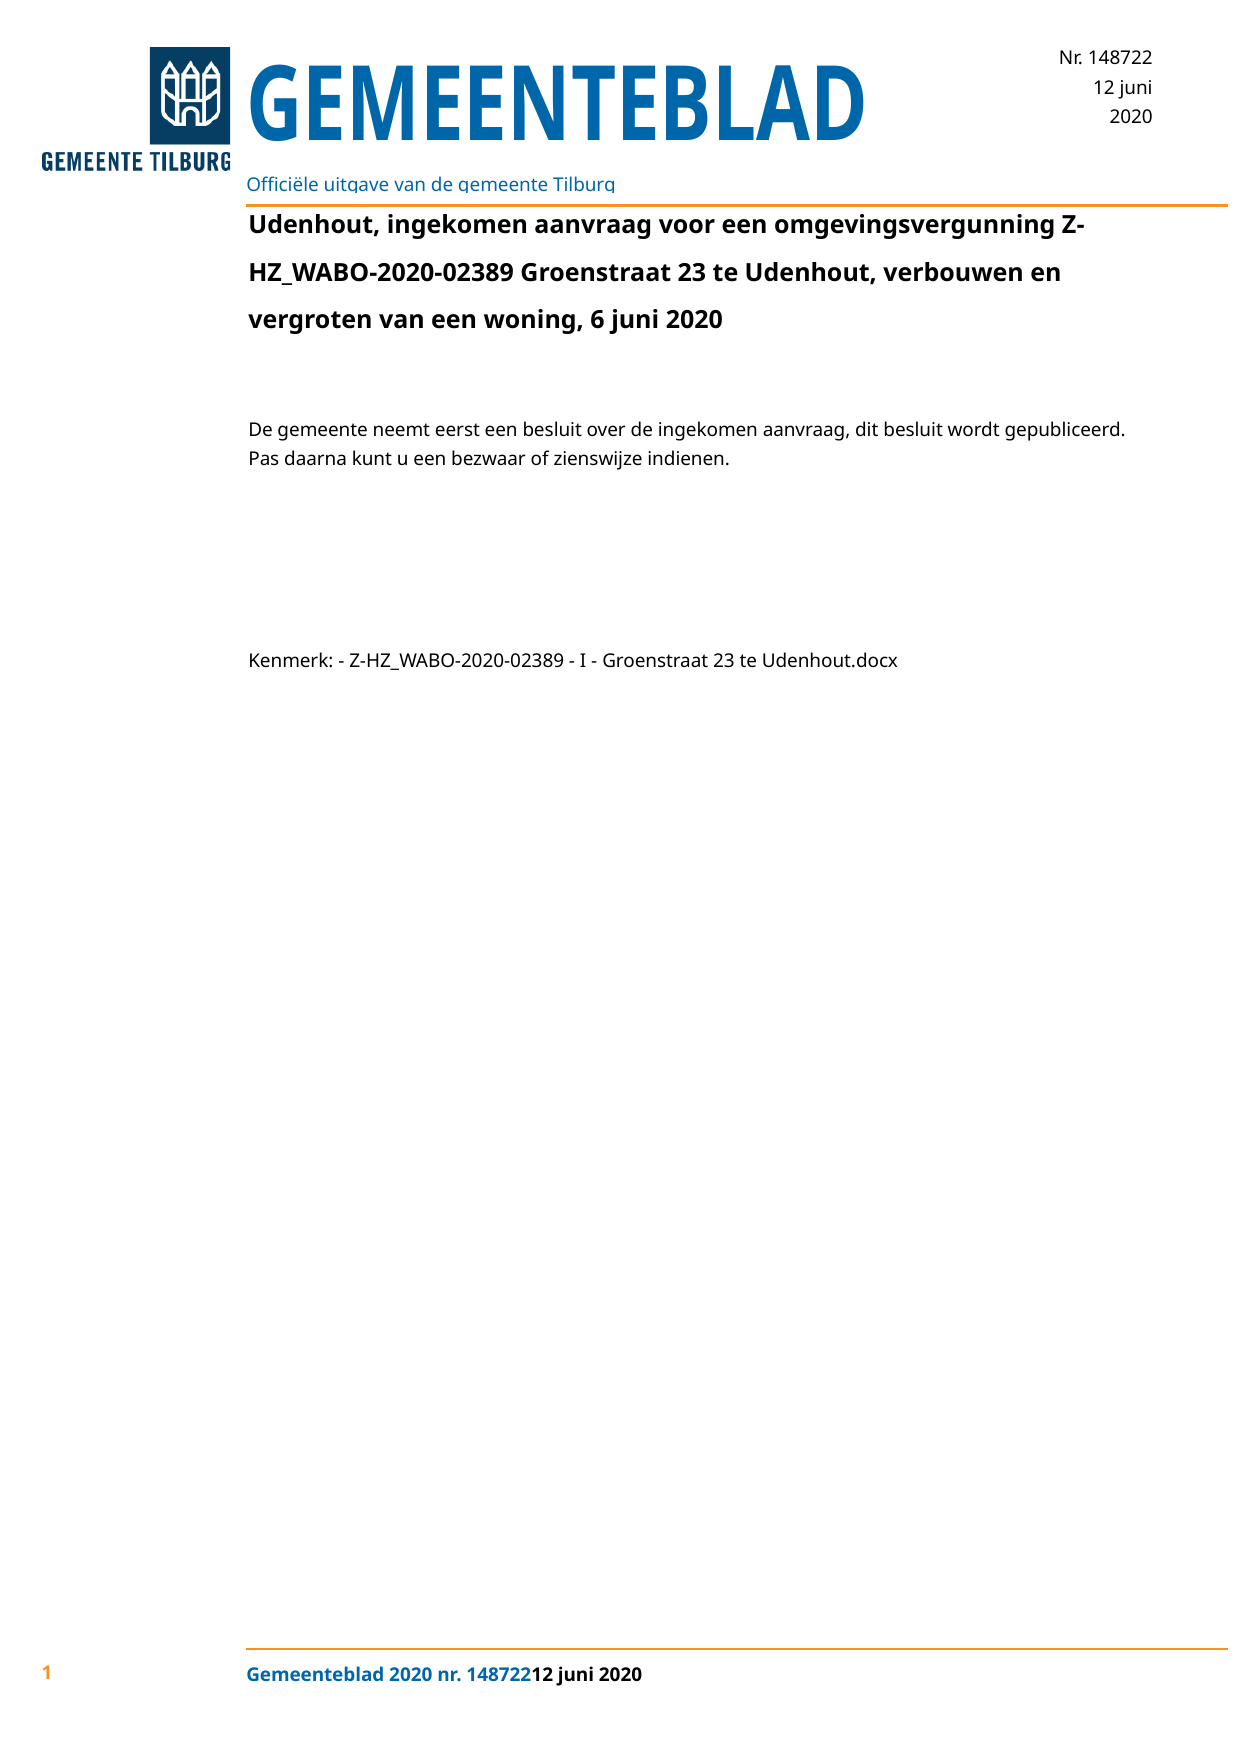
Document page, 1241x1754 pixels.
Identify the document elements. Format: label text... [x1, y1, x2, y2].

text Kenmerk: - Z-HZ_WABO-2020-02389 - I - Groenstraat 23 te Udenhout.docx [248, 647, 1152, 673]
picture [41, 47, 231, 172]
text Udenhout, ingekomen aanvraag voor een omgevingsvergunning Z-HZ_WABO-2020-02389 Groenstraat 23 te Udenhout, verbouwen en vergroten van een woning, 6 juni 2020 [248, 207, 1152, 336]
text De gemeente neemt eerst een besluit over de ingekomen aanvraag, dit besluit wordt gepubliceerd. Pas daarna kunt u een bezwaar of zienswijze indienen. [248, 416, 1152, 471]
